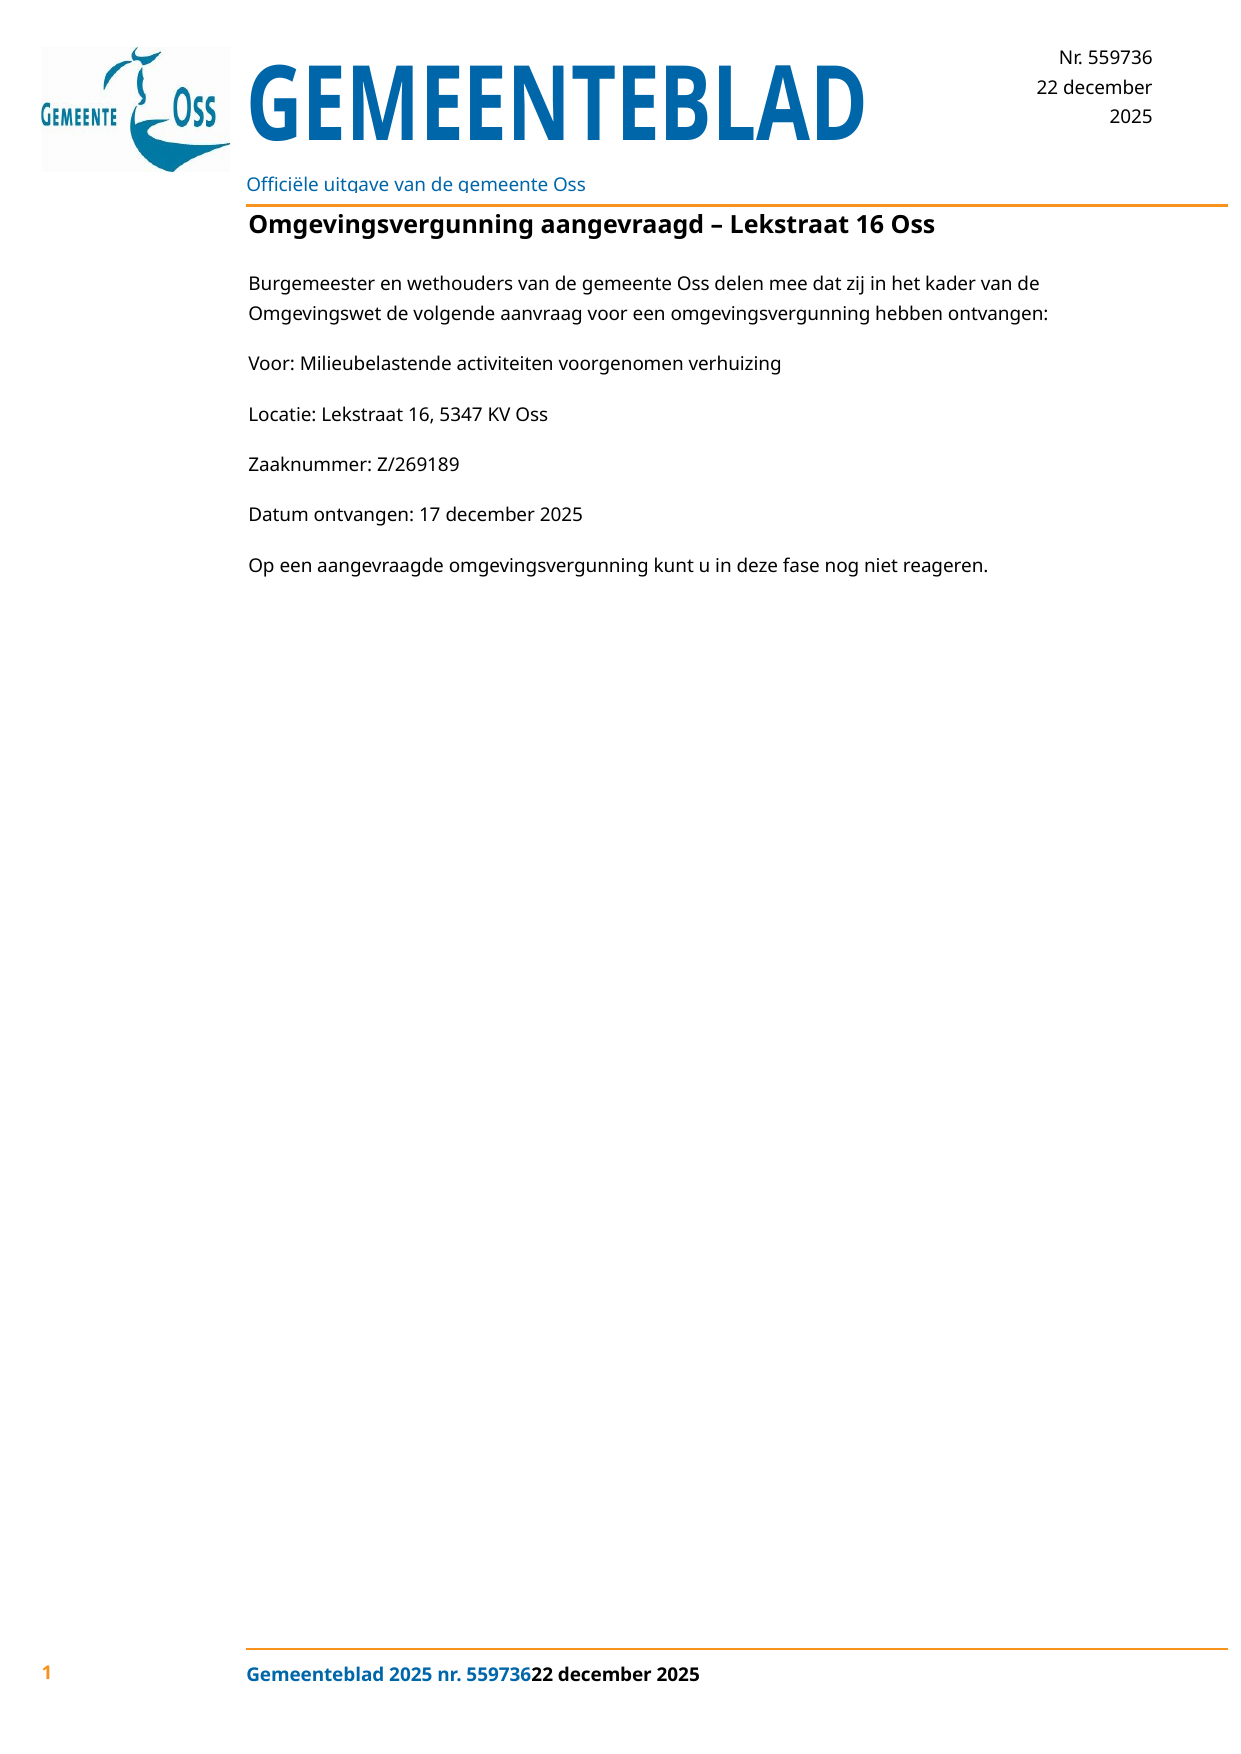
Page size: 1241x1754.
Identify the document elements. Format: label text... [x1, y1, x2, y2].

text Datum ontvangen: 17 december 2025 [248, 502, 1152, 527]
picture [41, 47, 231, 172]
text Burgemeester en wethouders van de gemeente Oss delen mee dat zij in het kader van de Omgevingswet de volgende aanvraag voor een omgevingsvergunning hebben ontvangen: [248, 270, 1152, 326]
text Locatie: Lekstraat 16, 5347 KV Oss [248, 401, 1152, 426]
text Op een aangevraagde omgevingsvergunning kunt u in deze fase nog niet reageren. [248, 552, 1152, 578]
text Omgevingsvergunning aangevraagd – Lekstraat 16 Oss [248, 207, 1152, 241]
text Zaaknummer: Z/269189 [248, 451, 1152, 477]
text Voor: Milieubelastende activiteiten voorgenomen verhuizing [248, 350, 1152, 376]
